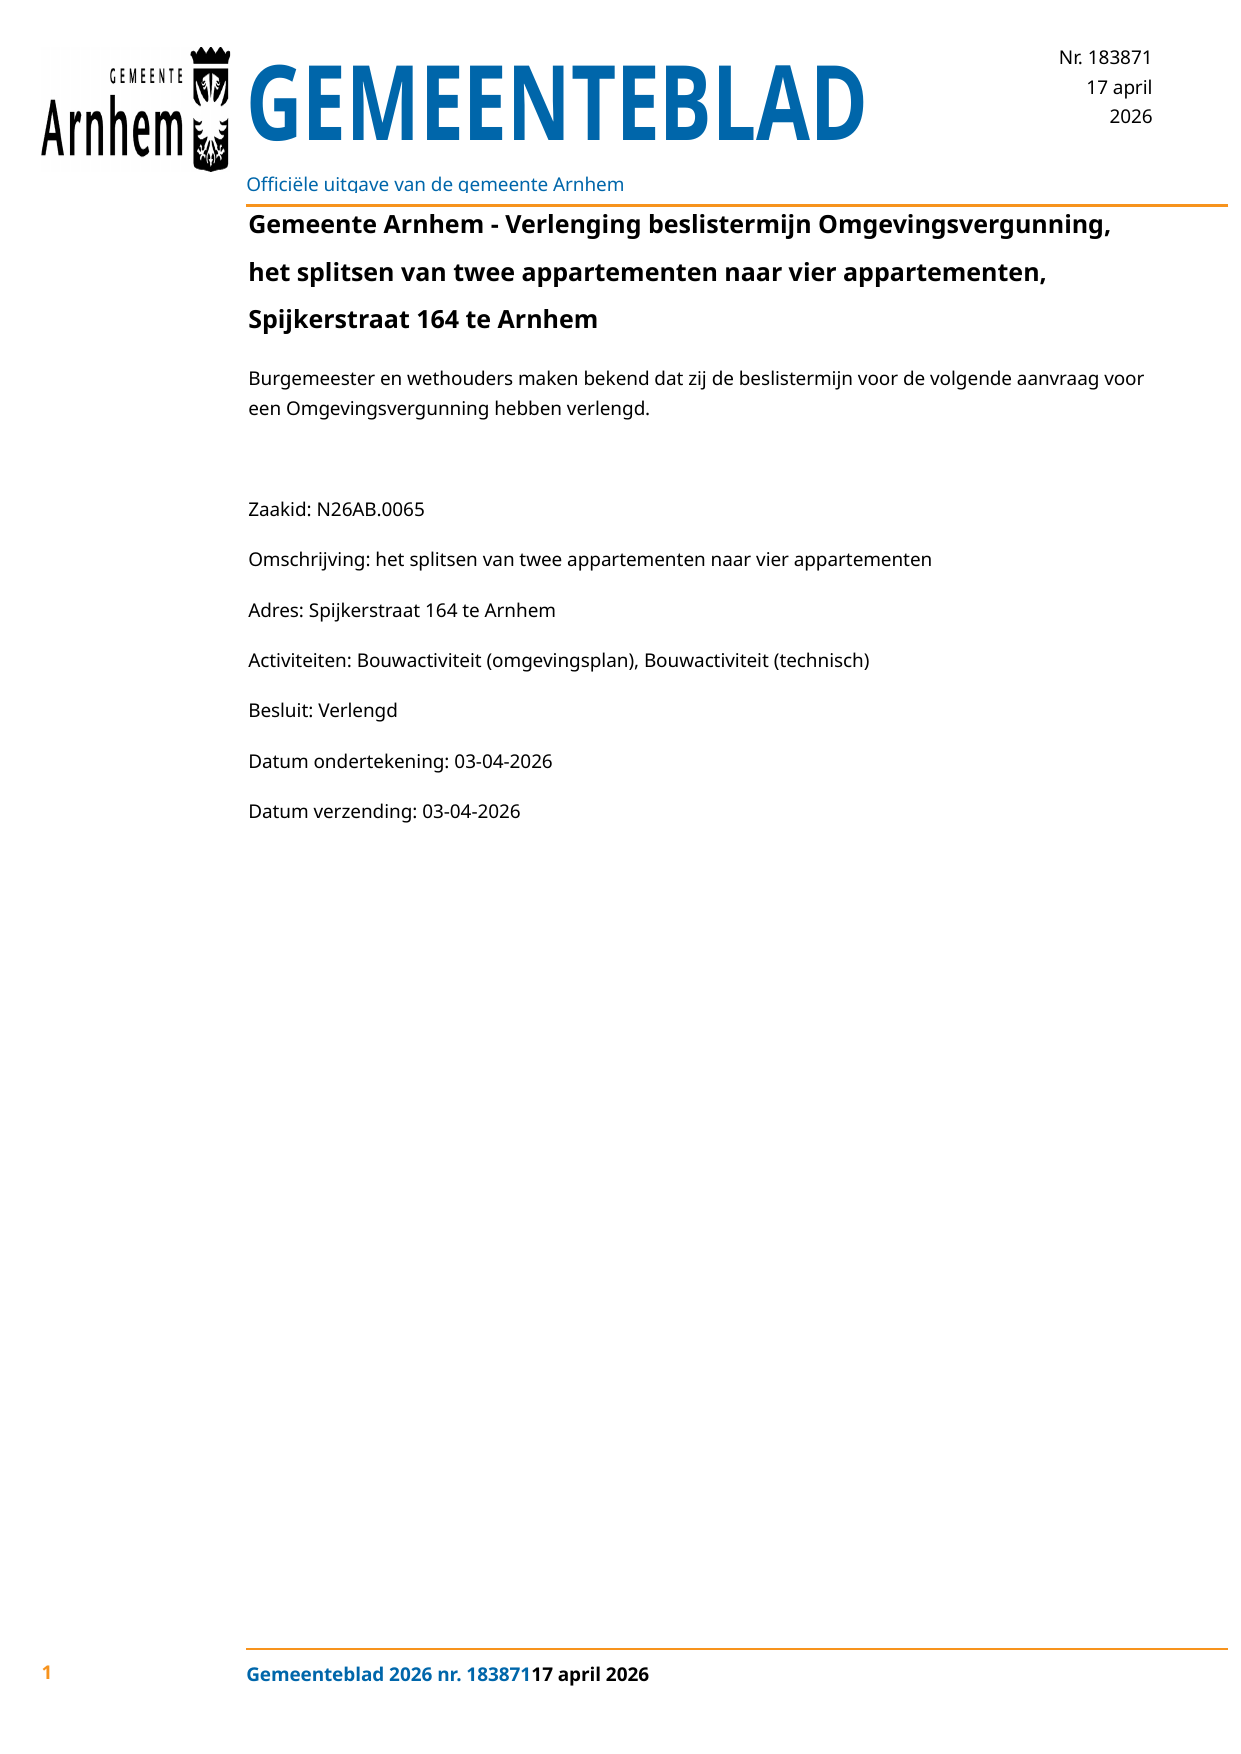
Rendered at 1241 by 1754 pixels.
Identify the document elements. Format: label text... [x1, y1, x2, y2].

text Datum ondertekening: 03-04-2026 [248, 748, 1152, 774]
text Burgemeester en wethouders maken bekend dat zij de beslistermijn voor de volgende aanvraag voor een Omgevingsvergunning hebben verlengd. [248, 366, 1152, 421]
text Adres: Spijkerstraat 164 te Arnhem [248, 597, 1152, 622]
picture [41, 47, 231, 172]
text Omschrijving: het splitsen van twee appartementen naar vier appartementen [248, 546, 1152, 572]
text Zaakid: N26AB.0065 [248, 496, 1152, 522]
text Activiteiten: Bouwactiviteit (omgevingsplan), Bouwactiviteit (technisch) [248, 647, 1152, 673]
text Datum verzending: 03-04-2026 [248, 798, 1152, 824]
text Gemeente Arnhem - Verlenging beslistermijn Omgevingsvergunning, het splitsen van twee appartementen naar vier appartementen, Spijkerstraat 164 te Arnhem [248, 207, 1152, 336]
text Besluit: Verlengd [248, 698, 1152, 723]
